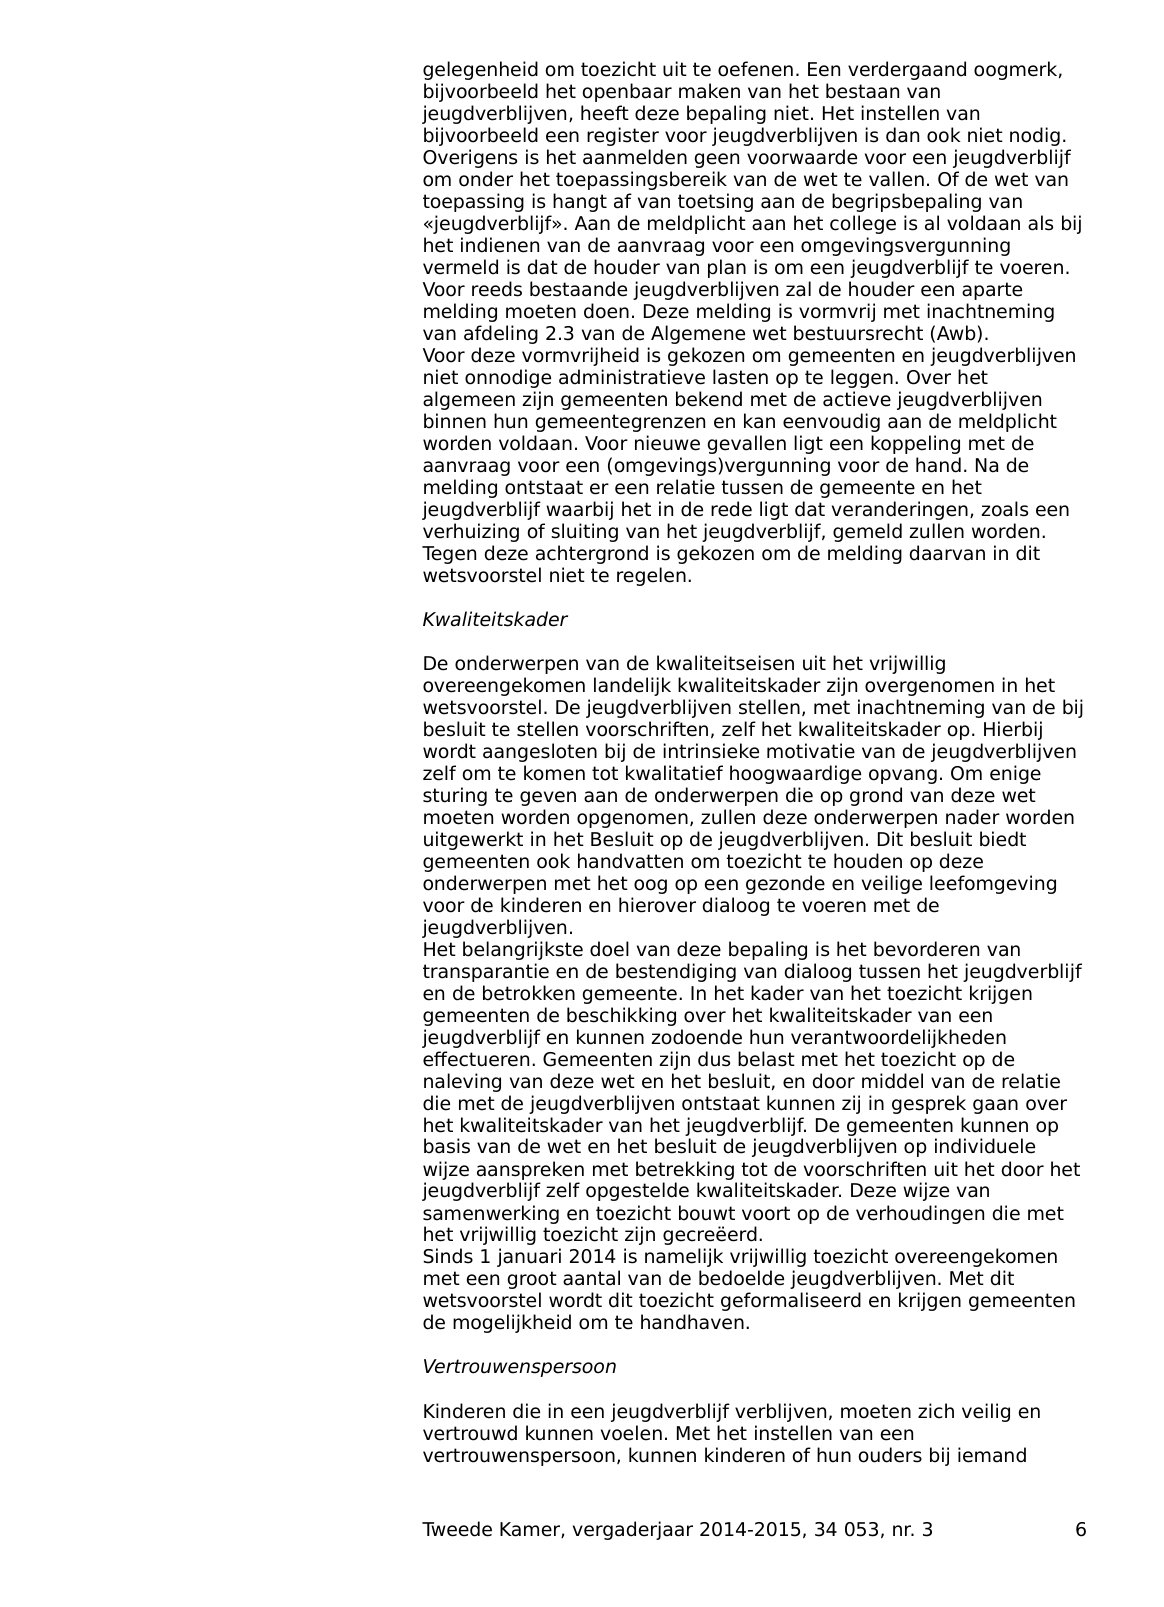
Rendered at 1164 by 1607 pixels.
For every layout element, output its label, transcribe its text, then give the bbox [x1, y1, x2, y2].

text Overigens is het aanmelden geen voorwaarde voor een jeugdverblijf om onder het toepassingsbereik van de wet te vallen. Of de wet van toepassing is hangt af van toetsing aan de begripsbepaling van «jeugdverblijf». Aan de meldplicht aan het college is al voldaan als bij het indienen van de aanvraag voor een omgevingsvergunning vermeld is dat de houder van plan is om een jeugdverblijf te voeren. Voor reeds bestaande jeugdverblijven zal de houder een aparte melding moeten doen. Deze melding is vormvrij met inachtneming van afdeling 2.3 van de Algemene wet bestuursrecht (Awb). [422, 147, 1087, 345]
text Voor deze vormvrijheid is gekozen om gemeenten en jeugdverblijven niet onnodige administratieve lasten op te leggen. Over het algemeen zijn gemeenten bekend met de actieve jeugdverblijven binnen hun gemeentegrenzen en kan eenvoudig aan de meldplicht worden voldaan. Voor nieuwe gevallen ligt een koppeling met de aanvraag voor een (omgevings)vergunning voor de hand. Na de melding ontstaat er een relatie tussen de gemeente en het jeugdverblijf waarbij het in de rede ligt dat veranderingen, zoals een verhuizing of sluiting van het jeugdverblijf, gemeld zullen worden. Tegen deze achtergrond is gekozen om de melding daarvan in dit wetsvoorstel niet te regelen. [422, 345, 1087, 587]
text Het belangrijkste doel van deze bepaling is het bevorderen van transparantie en de bestendiging van dialoog tussen het jeugdverblijf en de betrokken gemeente. In het kader van het toezicht krijgen gemeenten de beschikking over het kwaliteitskader van een jeugdverblijf en kunnen zodoende hun verantwoordelijkheden effectueren. Gemeenten zijn dus belast met het toezicht op de naleving van deze wet en het besluit, en door middel van de relatie die met de jeugdverblijven ontstaat kunnen zij in gesprek gaan over het kwaliteitskader van het jeugdverblijf. De gemeenten kunnen op basis van de wet en het besluit de jeugdverblijven op individuele wijze aanspreken met betrekking tot de voorschriften uit het door het jeugdverblijf zelf opgestelde kwaliteitskader. Deze wijze van samenwerking en toezicht bouwt voort op de verhoudingen die met het vrijwillig toezicht zijn gecreëerd. [422, 939, 1087, 1246]
text gelegenheid om toezicht uit te oefenen. Een verdergaand oogmerk, bijvoorbeeld het openbaar maken van het bestaan van jeugdverblijven, heeft deze bepaling niet. Het instellen van bijvoorbeeld een register voor jeugdverblijven is dan ook niet nodig. [422, 59, 1087, 147]
text Kinderen die in een jeugdverblijf verblijven, moeten zich veilig en vertrouwd kunnen voelen. Met het instellen van een vertrouwenspersoon, kunnen kinderen of hun ouders bij iemand [422, 1401, 1087, 1467]
subtitle Vertrouwenspersoon [422, 1356, 1087, 1378]
text Sinds 1 januari 2014 is namelijk vrijwillig toezicht overeengekomen met een groot aantal van de bedoelde jeugdverblijven. Met dit wetsvoorstel wordt dit toezicht geformaliseerd en krijgen gemeenten de mogelijkheid om te handhaven. [422, 1246, 1087, 1334]
text De onderwerpen van de kwaliteitseisen uit het vrijwillig overeengekomen landelijk kwaliteitskader zijn overgenomen in het wetsvoorstel. De jeugdverblijven stellen, met inachtneming van de bij besluit te stellen voorschriften, zelf het kwaliteitskader op. Hierbij wordt aangesloten bij de intrinsieke motivatie van de jeugdverblijven zelf om te komen tot kwalitatief hoogwaardige opvang. Om enige sturing te geven aan de onderwerpen die op grond van deze wet moeten worden opgenomen, zullen deze onderwerpen nader worden uitgewerkt in het Besluit op de jeugdverblijven. Dit besluit biedt gemeenten ook handvatten om toezicht te houden op deze onderwerpen met het oog op een gezonde en veilige leefomgeving voor de kinderen en hierover dialoog te voeren met de jeugdverblijven. [422, 653, 1087, 939]
subtitle Kwaliteitskader [422, 609, 1087, 631]
